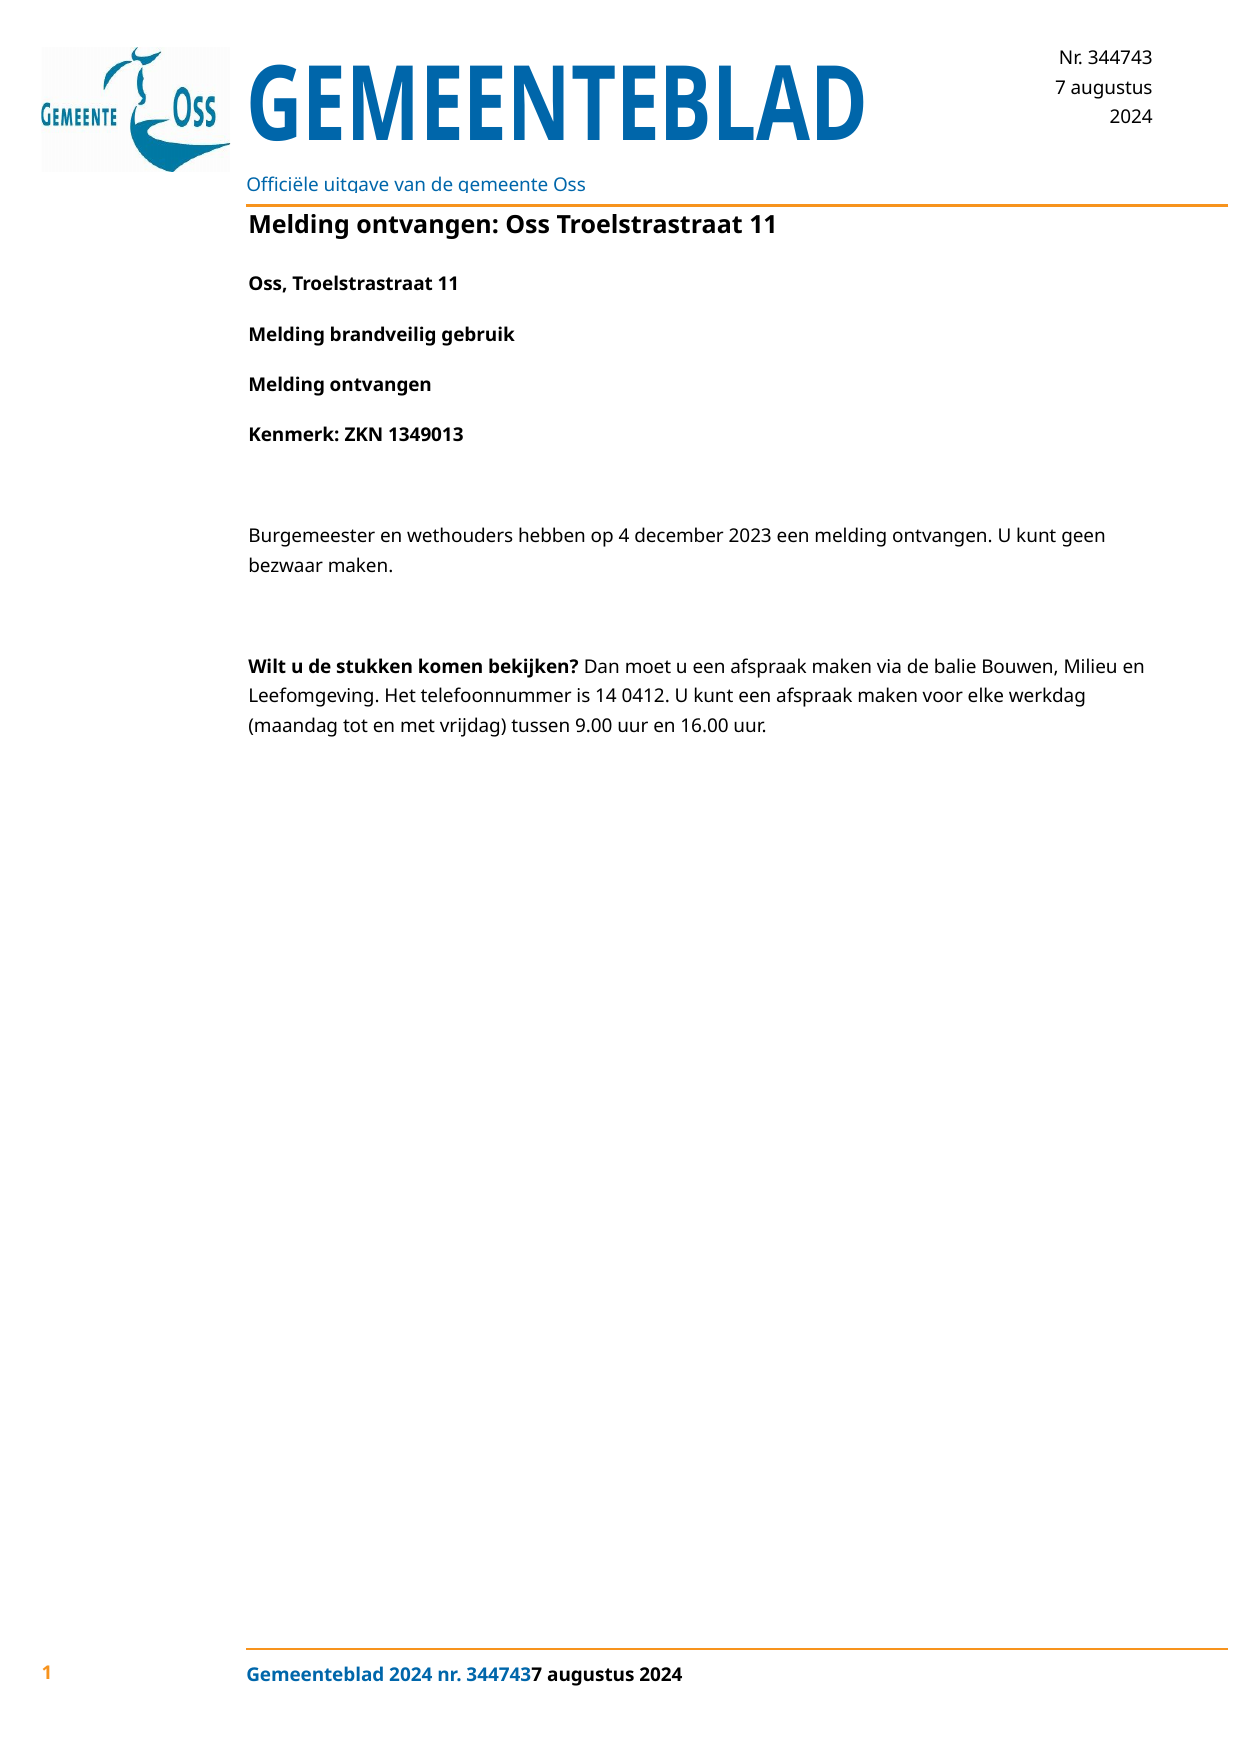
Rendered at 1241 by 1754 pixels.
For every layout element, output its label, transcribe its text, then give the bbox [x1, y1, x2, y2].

text Melding ontvangen [248, 371, 1152, 397]
picture [41, 47, 231, 172]
text Melding brandveilig gebruik [248, 321, 1152, 346]
text Kenmerk: ZKN 1349013 [248, 422, 1152, 447]
text Wilt u de stukken komen bekijken? Dan moet u een afspraak maken via de balie Bouwen, Milieu en Leefomgeving. Het telefoonnummer is 14 0412. U kunt een afspraak maken voor elke werkdag (maandag tot en met vrijdag) tussen 9.00 uur en 16.00 uur. [248, 653, 1152, 738]
text Melding ontvangen: Oss Troelstrastraat 11 [248, 207, 1152, 241]
text Oss, Troelstrastraat 11 [248, 270, 1152, 296]
text Burgemeester en wethouders hebben op 4 december 2023 een melding ontvangen. U kunt geen bezwaar maken. [248, 522, 1152, 578]
